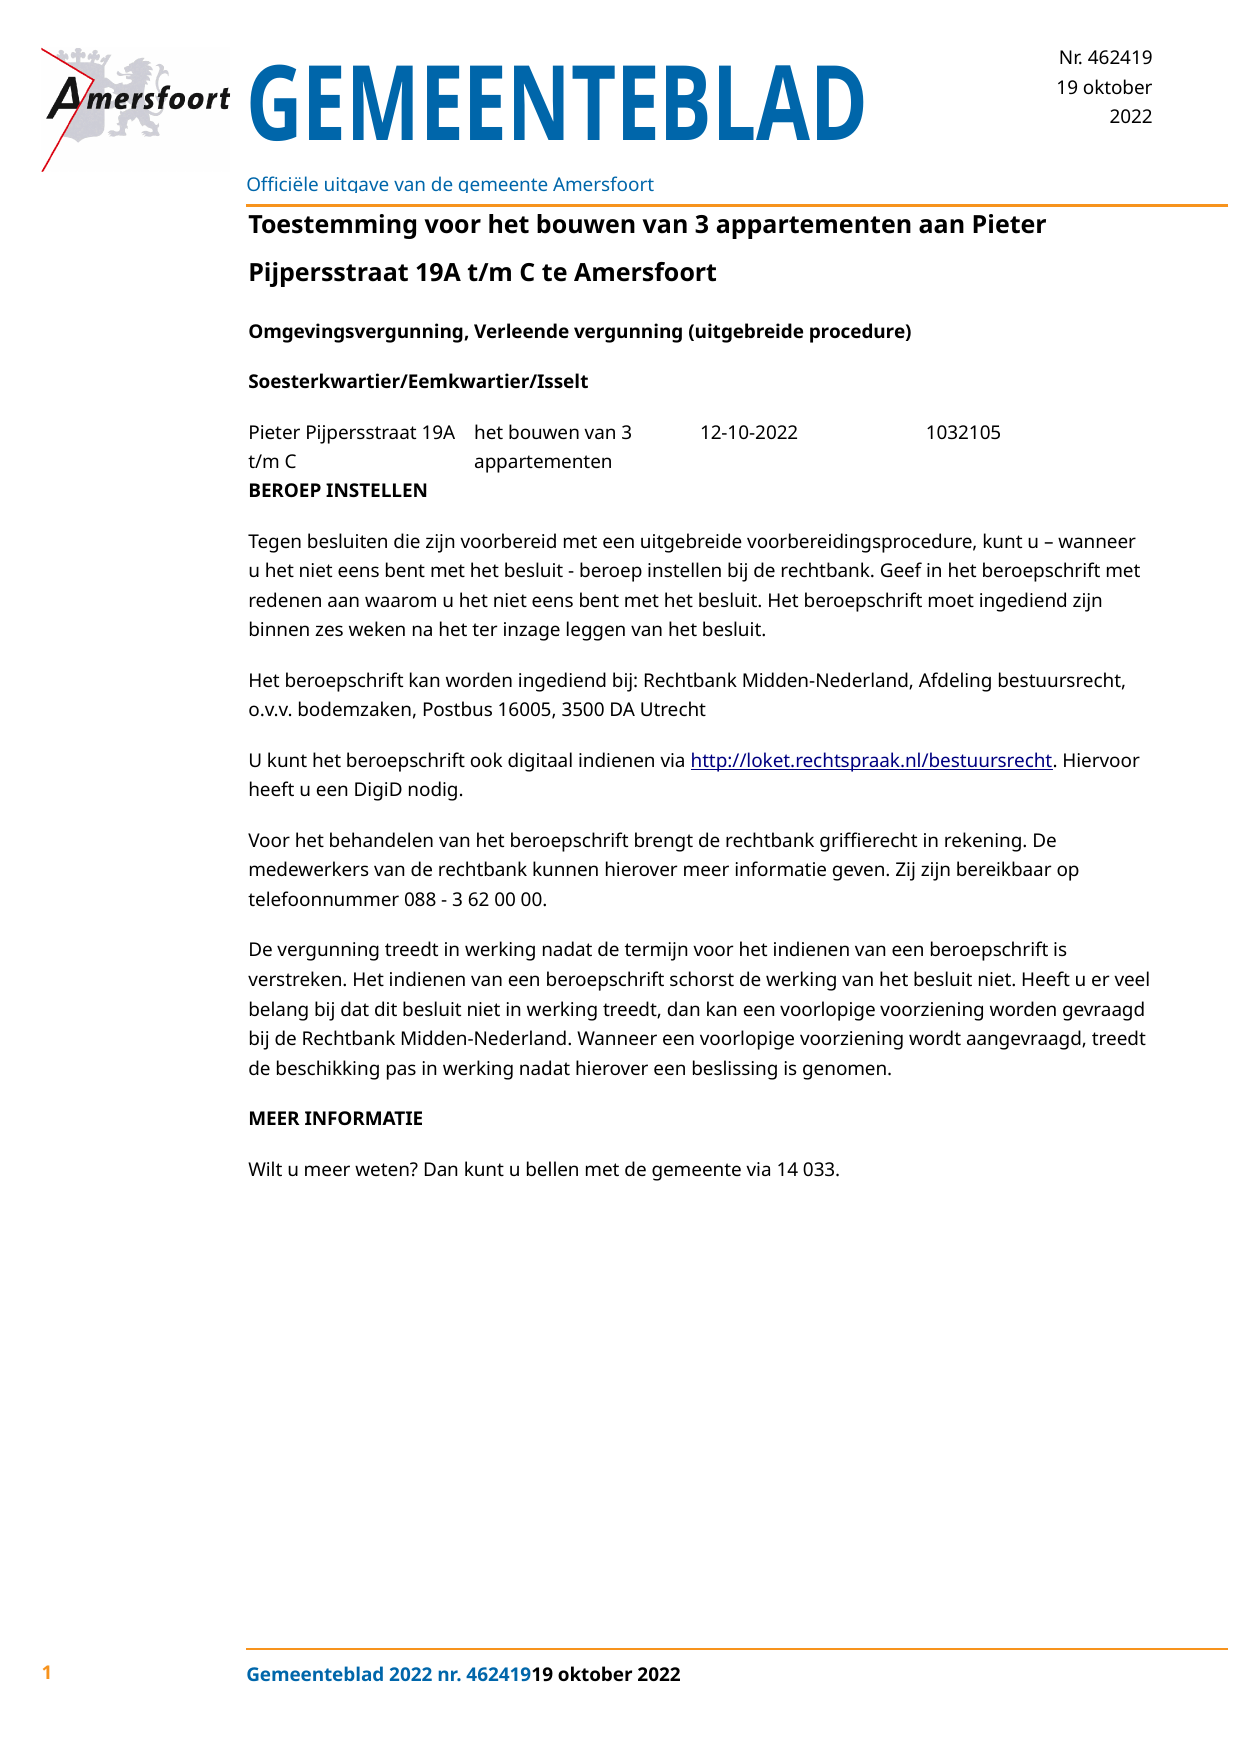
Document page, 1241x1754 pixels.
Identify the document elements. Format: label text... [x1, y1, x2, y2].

text BEROEP INSTELLEN [248, 477, 1152, 503]
text Voor het behandelen van het beroepschrift brengt de rechtbank griffierecht in rekening. De medewerkers van de rechtbank kunnen hierover meer informatie geven. Zij zijn bereikbaar op telefoonnummer 088 - 3 62 00 00. [248, 827, 1152, 912]
text Omgevingsvergunning, Verleende vergunning (uitgebreide procedure) [248, 318, 1152, 344]
text De vergunning treedt in werking nadat de termijn voor het indienen van een beroepschrift is verstreken. Het indienen van een beroepschrift schorst de werking van het besluit niet. Heeft u er veel belang bij dat dit besluit niet in werking treedt, dan kan een voorlopige voorziening worden gevraagd bij de Rechtbank Midden-Nederland. Wanneer een voorlopige voorziening wordt aangevraagd, treedt de beschikking pas in werking nadat hierover een beslissing is genomen. [248, 937, 1152, 1081]
text Tegen besluiten die zijn voorbereid met een uitgebreide voorbereidingsprocedure, kunt u – wanneer u het niet eens bent met het besluit - beroep instellen bij de rechtbank. Geef in het beroepschrift met redenen aan waarom u het niet eens bent met het besluit. Het beroepschrift moet ingediend zijn binnen zes weken na het ter inzage leggen van het besluit. [248, 528, 1152, 642]
text Soesterkwartier/Eemkwartier/Isselt [248, 368, 1152, 394]
table_header 12-10-2022 [700, 419, 926, 474]
text Het beroepschrift kan worden ingediend bij: Rechtbank Midden-Nederland, Afdeling bestuursrecht, o.v.v. bodemzaken, Postbus 16005, 3500 DA Utrecht [248, 667, 1152, 722]
table_header het bouwen van 3 appartementen [474, 419, 700, 474]
text U kunt het beroepschrift ook digitaal indienen via http://loket.rechtspraak.nl/bestuursrecht. Hiervoor heeft u een DigiD nodig. [248, 747, 1152, 802]
table_header Pieter Pijpersstraat 19A t/m C [248, 419, 474, 474]
text Wilt u meer weten? Dan kunt u bellen met de gemeente via 14 033. [248, 1156, 1152, 1181]
table_header 1032105 [926, 419, 1152, 474]
picture [41, 47, 231, 172]
text MEER INFORMATIE [248, 1105, 1152, 1131]
text Toestemming voor het bouwen van 3 appartementen aan Pieter Pijpersstraat 19A t/m C te Amersfoort [248, 207, 1152, 288]
